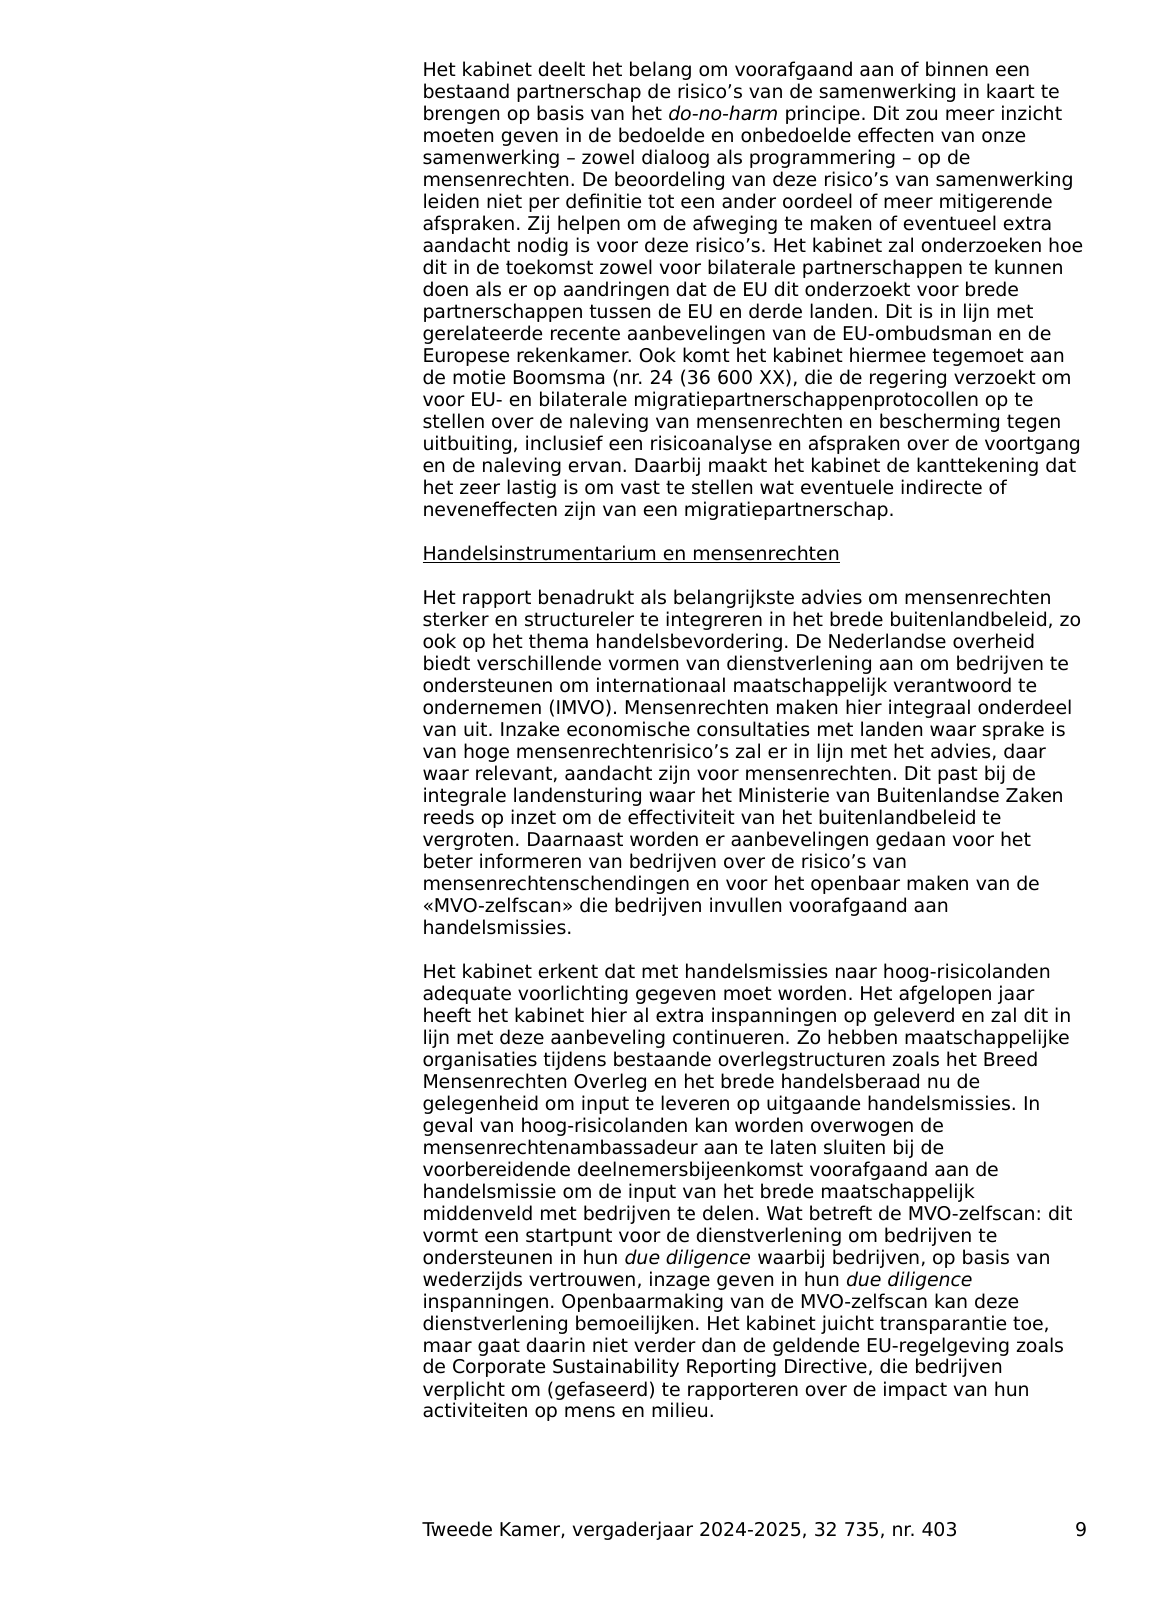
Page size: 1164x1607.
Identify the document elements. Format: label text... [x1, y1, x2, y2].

text Het kabinet deelt het belang om voorafgaand aan of binnen een bestaand partnerschap de risico’s van de samenwerking in kaart te brengen op basis van het do-no-harm principe. Dit zou meer inzicht moeten geven in de bedoelde en onbedoelde effecten van onze samenwerking – zowel dialoog als programmering – op de mensenrechten. De beoordeling van deze risico’s van samenwerking leiden niet per definitie tot een ander oordeel of meer mitigerende afspraken. Zij helpen om de afweging te maken of eventueel extra aandacht nodig is voor deze risico’s. Het kabinet zal onderzoeken hoe dit in de toekomst zowel voor bilaterale partnerschappen te kunnen doen als er op aandringen dat de EU dit onderzoekt voor brede partnerschappen tussen de EU en derde landen. Dit is in lijn met gerelateerde recente aanbevelingen van de EU-ombudsman en de Europese rekenkamer. Ook komt het kabinet hiermee tegemoet aan de motie Boomsma (nr. 24 (36 600 XX), die de regering verzoekt om voor EU- en bilaterale migratiepartnerschappenprotocollen op te stellen over de naleving van mensenrechten en bescherming tegen uitbuiting, inclusief een risicoanalyse en afspraken over de voortgang en de naleving ervan. Daarbij maakt het kabinet de kanttekening dat het zeer lastig is om vast te stellen wat eventuele indirecte of neveneffecten zijn van een migratiepartnerschap. [422, 59, 1087, 521]
subtitle Handelsinstrumentarium en mensenrechten [422, 543, 1087, 565]
text Het rapport benadrukt als belangrijkste advies om mensenrechten sterker en structureler te integreren in het brede buitenlandbeleid, zo ook op het thema handelsbevordering. De Nederlandse overheid biedt verschillende vormen van dienstverlening aan om bedrijven te ondersteunen om internationaal maatschappelijk verantwoord te ondernemen (IMVO). Mensenrechten maken hier integraal onderdeel van uit. Inzake economische consultaties met landen waar sprake is van hoge mensenrechtenrisico’s zal er in lijn met het advies, daar waar relevant, aandacht zijn voor mensenrechten. Dit past bij de integrale landensturing waar het Ministerie van Buitenlandse Zaken reeds op inzet om de effectiviteit van het buitenlandbeleid te vergroten. Daarnaast worden er aanbevelingen gedaan voor het beter informeren van bedrijven over de risico’s van mensenrechtenschendingen en voor het openbaar maken van de «MVO-zelfscan» die bedrijven invullen voorafgaand aan handelsmissies. [422, 587, 1087, 939]
text Het kabinet erkent dat met handelsmissies naar hoog-risicolanden adequate voorlichting gegeven moet worden. Het afgelopen jaar heeft het kabinet hier al extra inspanningen op geleverd en zal dit in lijn met deze aanbeveling continueren. Zo hebben maatschappelijke organisaties tijdens bestaande overlegstructuren zoals het Breed Mensenrechten Overleg en het brede handelsberaad nu de gelegenheid om input te leveren op uitgaande handelsmissies. In geval van hoog-risicolanden kan worden overwogen de mensenrechtenambassadeur aan te laten sluiten bij de voorbereidende deelnemersbijeenkomst voorafgaand aan de handelsmissie om de input van het brede maatschappelijk middenveld met bedrijven te delen. Wat betreft de MVO-zelfscan: dit vormt een startpunt voor de dienstverlening om bedrijven te ondersteunen in hun due diligence waarbij bedrijven, op basis van wederzijds vertrouwen, inzage geven in hun due diligence inspanningen. Openbaarmaking van de MVO-zelfscan kan deze dienstverlening bemoeilijken. Het kabinet juicht transparantie toe, maar gaat daarin niet verder dan de geldende EU-regelgeving zoals de Corporate Sustainability Reporting Directive, die bedrijven verplicht om (gefaseerd) te rapporteren over de impact van hun activiteiten op mens en milieu. [422, 961, 1087, 1422]
